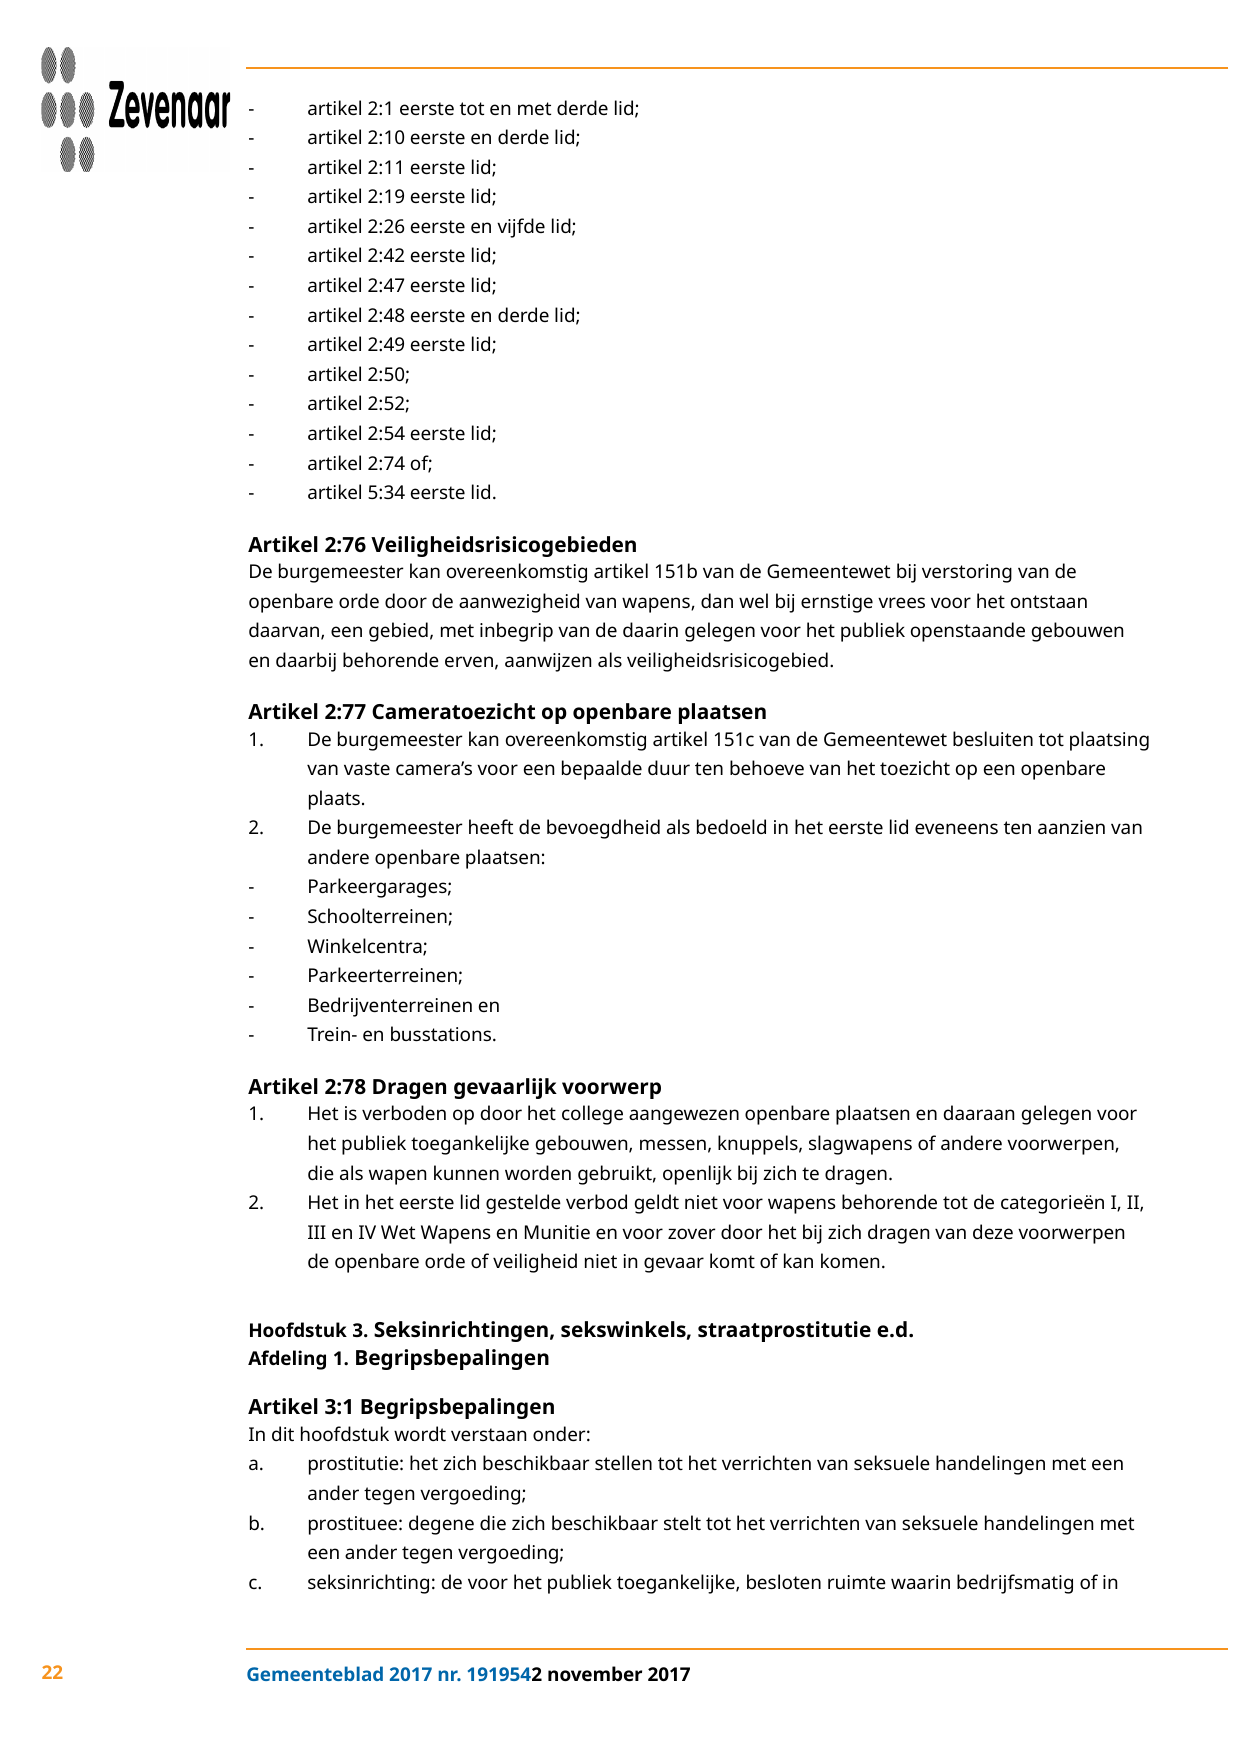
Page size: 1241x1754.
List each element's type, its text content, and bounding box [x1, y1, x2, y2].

list prostituee: degene die zich beschikbaar stelt tot het verrichten van seksuele handelingen met een ander tegen vergoeding; [248, 1510, 1152, 1565]
list Het in het eerste lid gestelde verbod geldt niet voor wapens behorende tot de categorieën I, II, III en IV Wet Wapens en Munitie en voor zover door het bij zich dragen van deze voorwerpen de openbare orde of veiligheid niet in gevaar komt of kan komen. [248, 1189, 1152, 1274]
text Hoofdstuk 3. Seksinrichtingen, sekswinkels, straatprostitutie e.d. [248, 1315, 1152, 1343]
text Artikel 2:78 Dragen gevaarlijk voorwerp [248, 1072, 1152, 1101]
list artikel 2:47 eerste lid; [248, 272, 1152, 298]
text Artikel 2:76 Veiligheidsrisicogebieden [248, 530, 1152, 558]
picture [41, 47, 231, 172]
list Parkeergarages; [248, 874, 1152, 899]
list artikel 2:50; [248, 361, 1152, 387]
text De burgemeester kan overeenkomstig artikel 151b van de Gemeentewet bij verstoring van de openbare orde door de aanwezigheid van wapens, dan wel bij ernstige vrees voor het ontstaan daarvan, een gebied, met inbegrip van de daarin gelegen voor het publiek openstaande gebouwen en daarbij behorende erven, aanwijzen als veiligheidsrisicogebied. [248, 558, 1152, 673]
list artikel 2:19 eerste lid; [248, 183, 1152, 209]
list artikel 2:54 eerste lid; [248, 420, 1152, 446]
text Artikel 3:1 Begripsbepalingen [248, 1392, 1152, 1421]
list Winkelcentra; [248, 933, 1152, 959]
list seksinrichting: de voor het publiek toegankelijke, besloten ruimte waarin bedrijfsmatig of in [248, 1569, 1152, 1594]
list Bedrijventerreinen en [248, 992, 1152, 1018]
list artikel 2:49 eerste lid; [248, 331, 1152, 357]
list Het is verboden op door het college aangewezen openbare plaatsen en daaraan gelegen voor het publiek toegankelijke gebouwen, messen, knuppels, slagwapens of andere voorwerpen, die als wapen kunnen worden gebruikt, openlijk bij zich te dragen. [248, 1101, 1152, 1185]
text Afdeling 1. Begripsbepalingen [248, 1343, 1152, 1372]
list artikel 2:48 eerste en derde lid; [248, 302, 1152, 328]
text Artikel 2:77 Cameratoezicht op openbare plaatsen [248, 697, 1152, 726]
list artikel 2:11 eerste lid; [248, 154, 1152, 180]
list Parkeerterreinen; [248, 962, 1152, 988]
text In dit hoofdstuk wordt verstaan onder: [248, 1421, 1152, 1447]
list Trein- en busstations. [248, 1022, 1152, 1047]
list artikel 5:34 eerste lid. [248, 479, 1152, 505]
list artikel 2:42 eerste lid; [248, 243, 1152, 268]
list prostitutie: het zich beschikbaar stellen tot het verrichten van seksuele handelingen met een ander tegen vergoeding; [248, 1451, 1152, 1506]
list De burgemeester heeft de bevoegdheid als bedoeld in het eerste lid eveneens ten aanzien van andere openbare plaatsen: [248, 814, 1152, 870]
list artikel 2:74 of; [248, 450, 1152, 476]
list Schoolterreinen; [248, 903, 1152, 929]
list artikel 2:1 eerste tot en met derde lid; [248, 95, 1152, 121]
list artikel 2:10 eerste en derde lid; [248, 124, 1152, 150]
list artikel 2:26 eerste en vijfde lid; [248, 213, 1152, 239]
list artikel 2:52; [248, 391, 1152, 416]
list De burgemeester kan overeenkomstig artikel 151c van de Gemeentewet besluiten tot plaatsing van vaste camera’s voor een bepaalde duur ten behoeve van het toezicht op een openbare plaats. [248, 726, 1152, 811]
